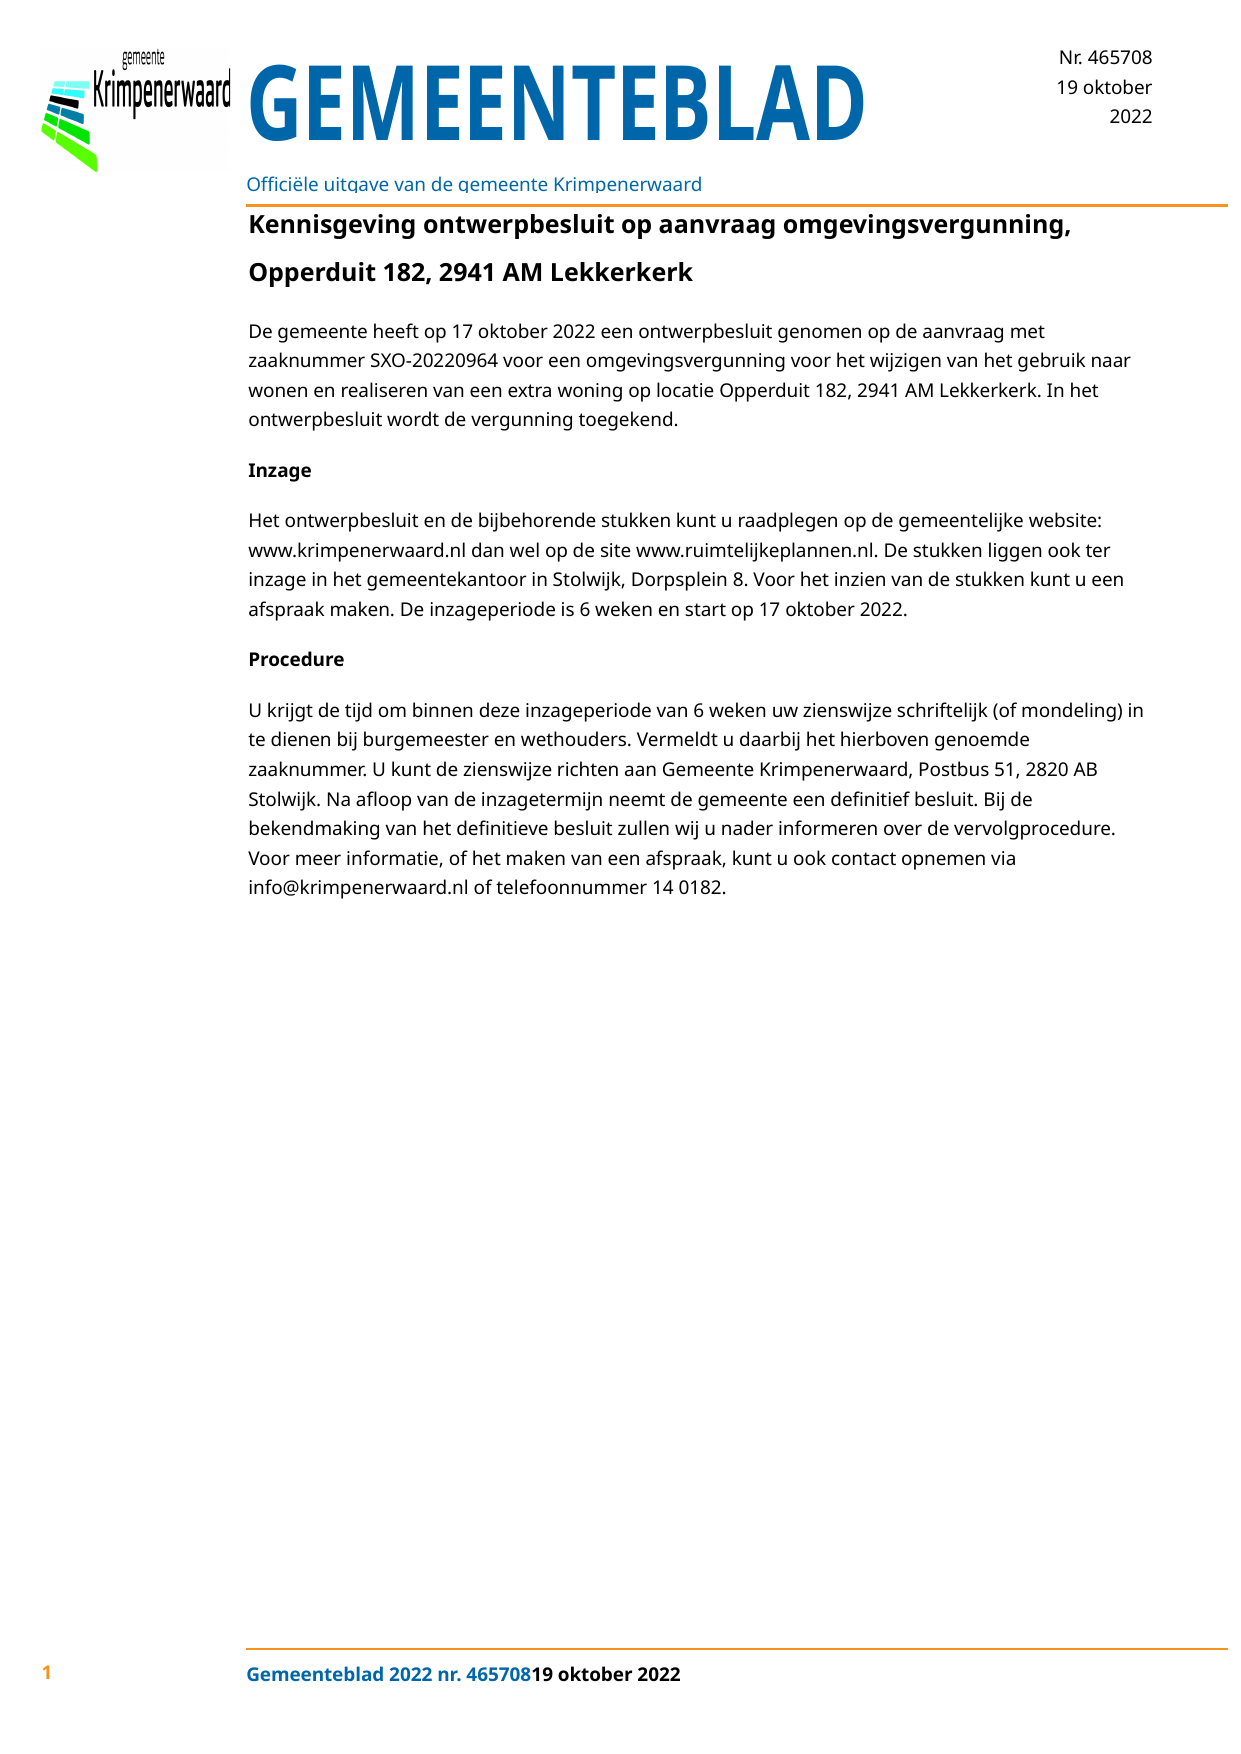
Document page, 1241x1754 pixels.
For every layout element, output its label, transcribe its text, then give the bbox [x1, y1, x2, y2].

text U krijgt de tijd om binnen deze inzageperiode van 6 weken uw zienswijze schriftelijk (of mondeling) in te dienen bij burgemeester en wethouders. Vermeldt u daarbij het hierboven genoemde zaaknummer. U kunt de zienswijze richten aan Gemeente Krimpenerwaard, Postbus 51, 2820 AB Stolwijk. Na afloop van de inzagetermijn neemt de gemeente een definitief besluit. Bij de bekendmaking van het definitieve besluit zullen wij u nader informeren over de vervolgprocedure. Voor meer informatie, of het maken van een afspraak, kunt u ook contact opnemen via info@krimpenerwaard.nl of telefoonnummer 14 0182. [248, 697, 1152, 900]
text Procedure [248, 647, 1152, 672]
text Kennisgeving ontwerpbesluit op aanvraag omgevingsvergunning, Opperduit 182, 2941 AM Lekkerkerk [248, 207, 1152, 288]
text De gemeente heeft op 17 oktober 2022 een ontwerpbesluit genomen op de aanvraag met zaaknummer SXO-20220964 voor een omgevingsvergunning voor het wijzigen van het gebruik naar wonen en realiseren van een extra woning op locatie Opperduit 182, 2941 AM Lekkerkerk. In het ontwerpbesluit wordt de vergunning toegekend. [248, 318, 1152, 432]
text Inzage [248, 457, 1152, 483]
picture [41, 47, 231, 172]
text Het ontwerpbesluit en de bijbehorende stukken kunt u raadplegen op de gemeentelijke website: www.krimpenerwaard.nl dan wel op de site www.ruimtelijkeplannen.nl. De stukken liggen ook ter inzage in het gemeentekantoor in Stolwijk, Dorpsplein 8. Voor het inzien van de stukken kunt u een afspraak maken. De inzageperiode is 6 weken en start op 17 oktober 2022. [248, 507, 1152, 622]
